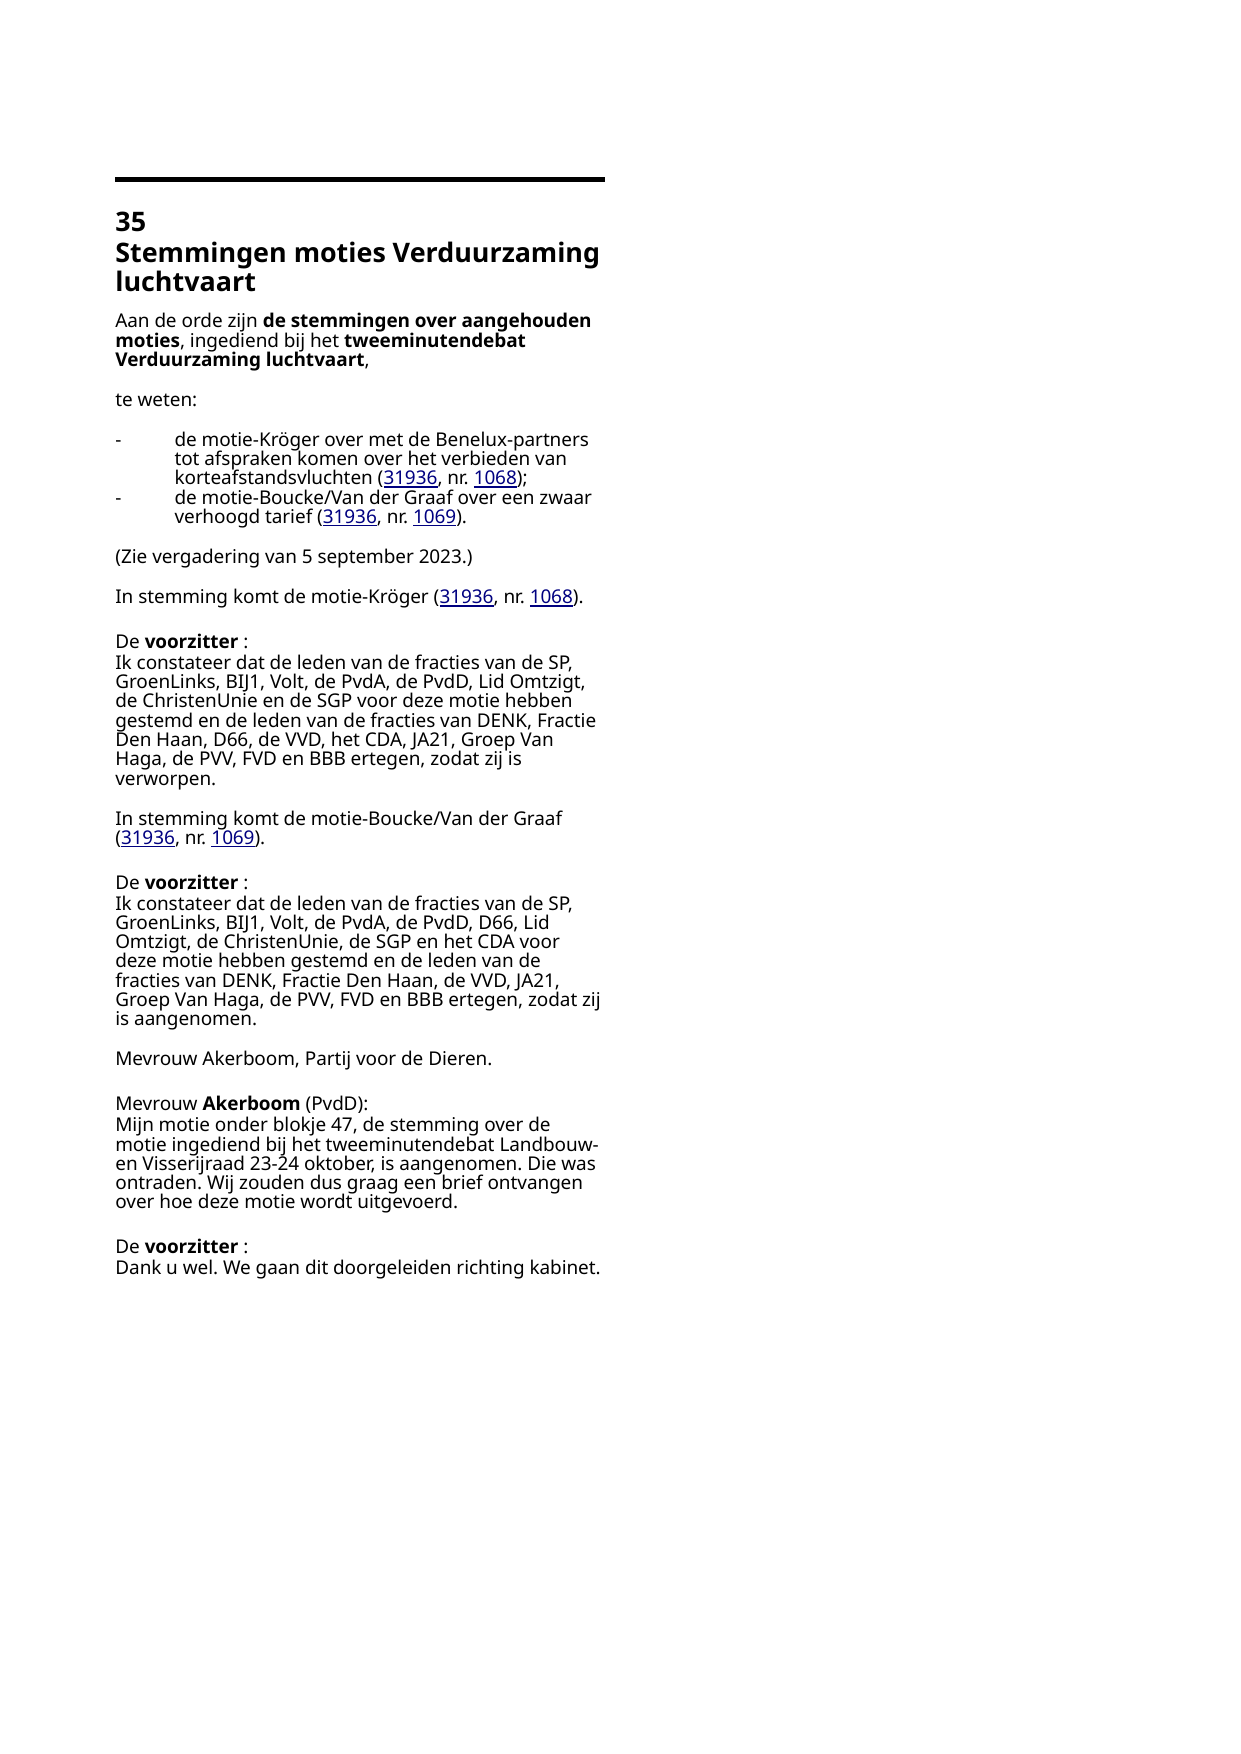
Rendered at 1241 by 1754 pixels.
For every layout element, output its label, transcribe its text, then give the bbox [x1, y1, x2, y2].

text Ik constateer dat de leden van de fracties van de SP, GroenLinks, BIJ1, Volt, de PvdA, de PvdD, D66, Lid Omtzigt, de ChristenUnie, de SGP en het CDA voor deze motie hebben gestemd en de leden van de fracties van DENK, Fractie Den Haan, de VVD, JA21, Groep Van Haga, de PVV, FVD en BBB ertegen, zodat zij is aangenomen. [115, 895, 605, 1029]
list de motie-Kröger over met de Benelux-partners tot afspraken komen over het verbieden van korteafstandsvluchten (31936, nr. 1068); [115, 431, 605, 489]
text De voorzitter : [115, 869, 605, 895]
text Mijn motie onder blokje 47, de stemming over de motie ingediend bij het tweeminutendebat Landbouw- en Visserijraad 23-24 oktober, is aangenomen. Die was ontraden. Wij zouden dus graag een brief ontvangen over hoe deze motie wordt uitgevoerd. [115, 1116, 605, 1213]
text te weten: [115, 391, 605, 410]
text Mevrouw Akerboom (PvdD): [115, 1091, 605, 1116]
text In stemming komt de motie-Kröger (31936, nr. 1068). [115, 588, 605, 607]
text In stemming komt de motie-Boucke/Van der Graaf (31936, nr. 1069). [115, 809, 605, 848]
text Ik constateer dat de leden van de fracties van de SP, GroenLinks, BIJ1, Volt, de PvdA, de PvdD, Lid Omtzigt, de ChristenUnie en de SGP voor deze motie hebben gestemd en de leden van de fracties van DENK, Fractie Den Haan, D66, de VVD, het CDA, JA21, Groep Van Haga, de PVV, FVD en BBB ertegen, zodat zij is verworpen. [115, 654, 605, 789]
text Aan de orde zijn de stemmingen over aangehouden moties, ingediend bij het tweeminutendebat Verduurzaming luchtvaart, [115, 312, 605, 370]
text De voorzitter : [115, 1233, 605, 1259]
text Mevrouw Akerboom, Partij voor de Dieren. [115, 1050, 605, 1070]
text De voorzitter : [115, 628, 605, 654]
text (Zie vergadering van 5 september 2023.) [115, 548, 605, 567]
text Stemmingen moties Verduurzaming luchtvaart [115, 239, 605, 312]
text 35 [115, 203, 605, 239]
text Dank u wel. We gaan dit doorgeleiden richting kabinet. [115, 1259, 605, 1278]
list de motie-Boucke/Van der Graaf over een zwaar verhoogd tarief (31936, nr. 1069). [115, 489, 605, 527]
